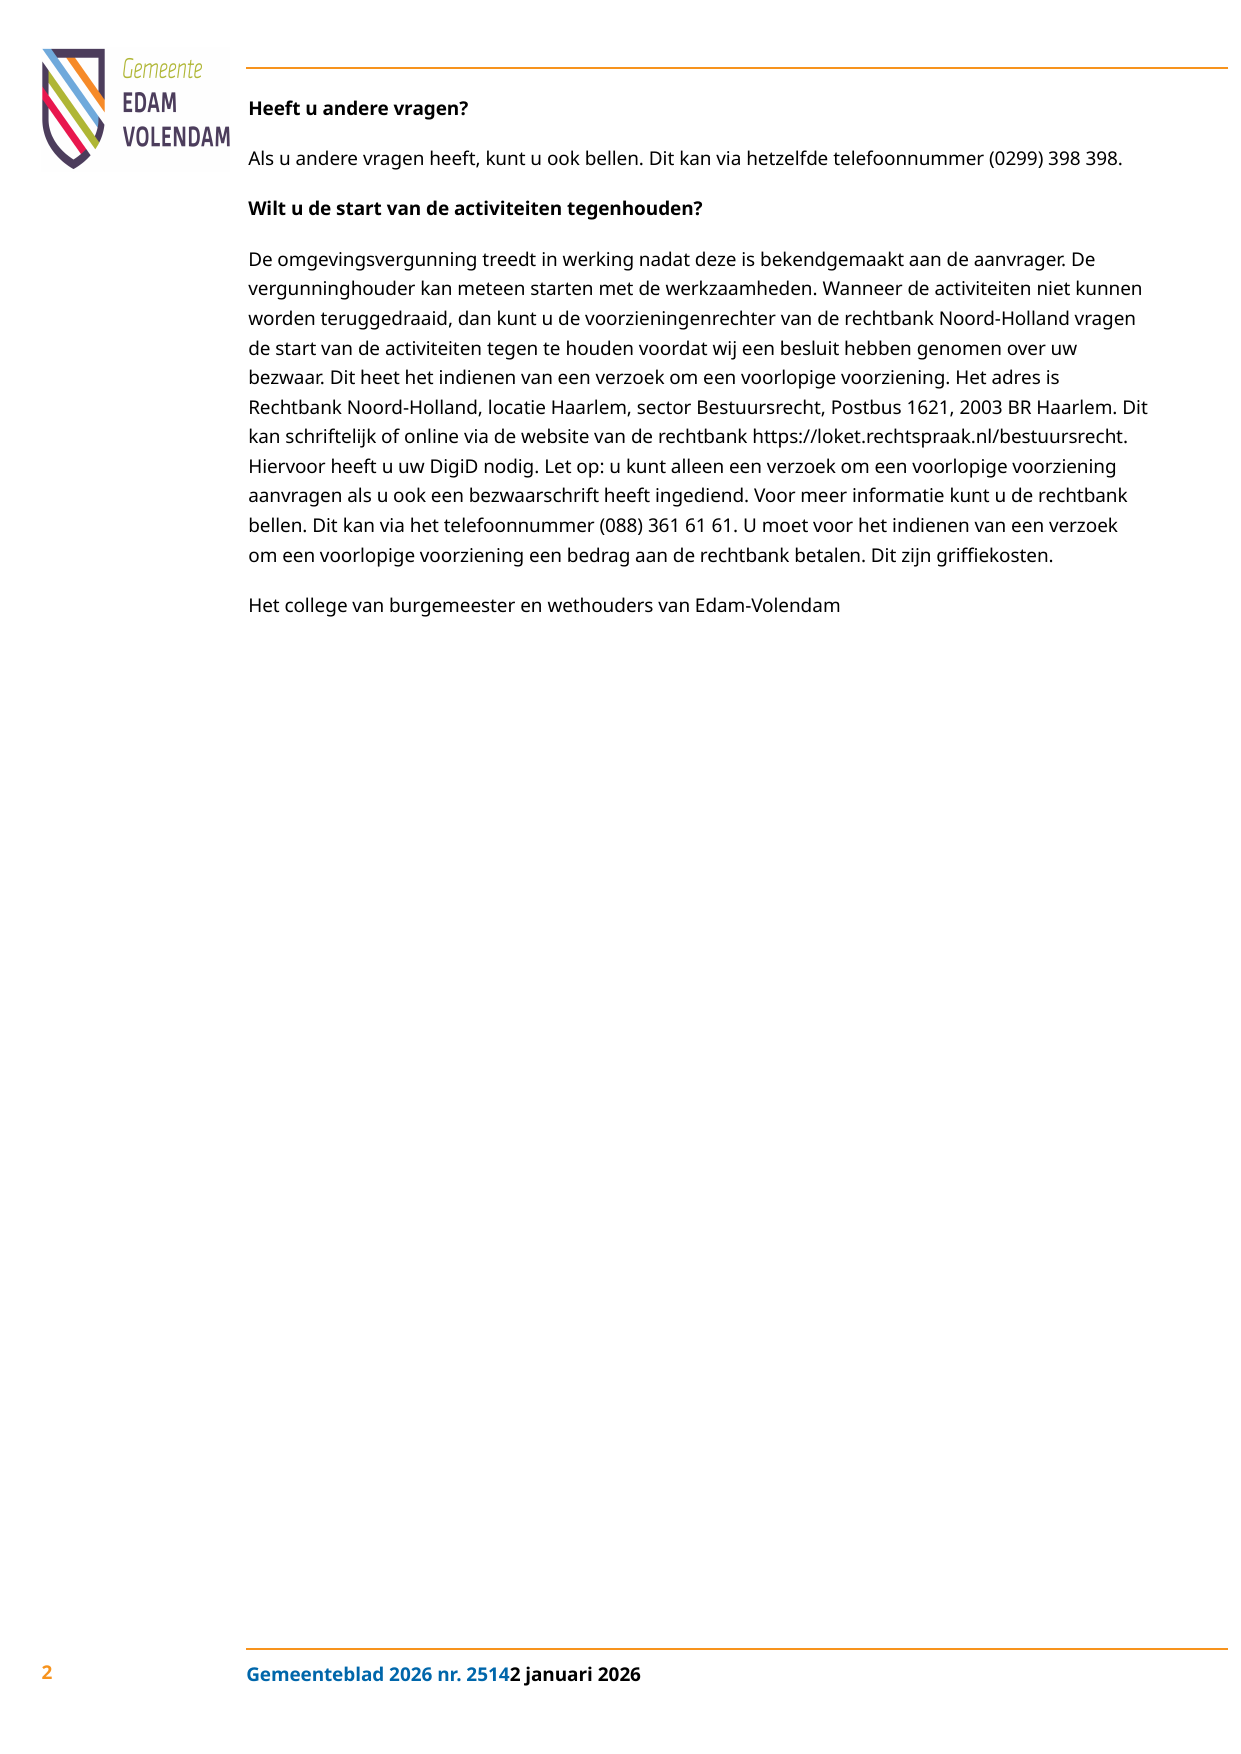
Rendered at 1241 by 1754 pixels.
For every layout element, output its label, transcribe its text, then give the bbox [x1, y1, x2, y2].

text Wilt u de start van de activiteiten tegenhouden? [248, 196, 1152, 221]
text Heeft u andere vragen? [248, 95, 1152, 121]
picture [41, 47, 231, 172]
text Als u andere vragen heeft, kunt u ook bellen. Dit kan via hetzelfde telefoonnummer (0299) 398 398. [248, 145, 1152, 171]
text Het college van burgemeester en wethouders van Edam-Volendam [248, 592, 1152, 618]
text De omgevingsvergunning treedt in werking nadat deze is bekendgemaakt aan de aanvrager. De vergunninghouder kan meteen starten met de werkzaamheden. Wanneer de activiteiten niet kunnen worden teruggedraaid, dan kunt u de voorzieningenrechter van de rechtbank Noord-Holland vragen de start van de activiteiten tegen te houden voordat wij een besluit hebben genomen over uw bezwaar. Dit heet het indienen van een verzoek om een voorlopige voorziening. Het adres is Rechtbank Noord-Holland, locatie Haarlem, sector Bestuursrecht, Postbus 1621, 2003 BR Haarlem. Dit kan schriftelijk of online via de website van de rechtbank https://loket.rechtspraak.nl/bestuursrecht. Hiervoor heeft u uw DigiD nodig. Let op: u kunt alleen een verzoek om een voorlopige voorziening aanvragen als u ook een bezwaarschrift heeft ingediend. Voor meer informatie kunt u de rechtbank bellen. Dit kan via het telefoonnummer (088) 361 61 61. U moet voor het indienen van een verzoek om een voorlopige voorziening een bedrag aan de rechtbank betalen. Dit zijn griffiekosten. [248, 246, 1152, 568]
